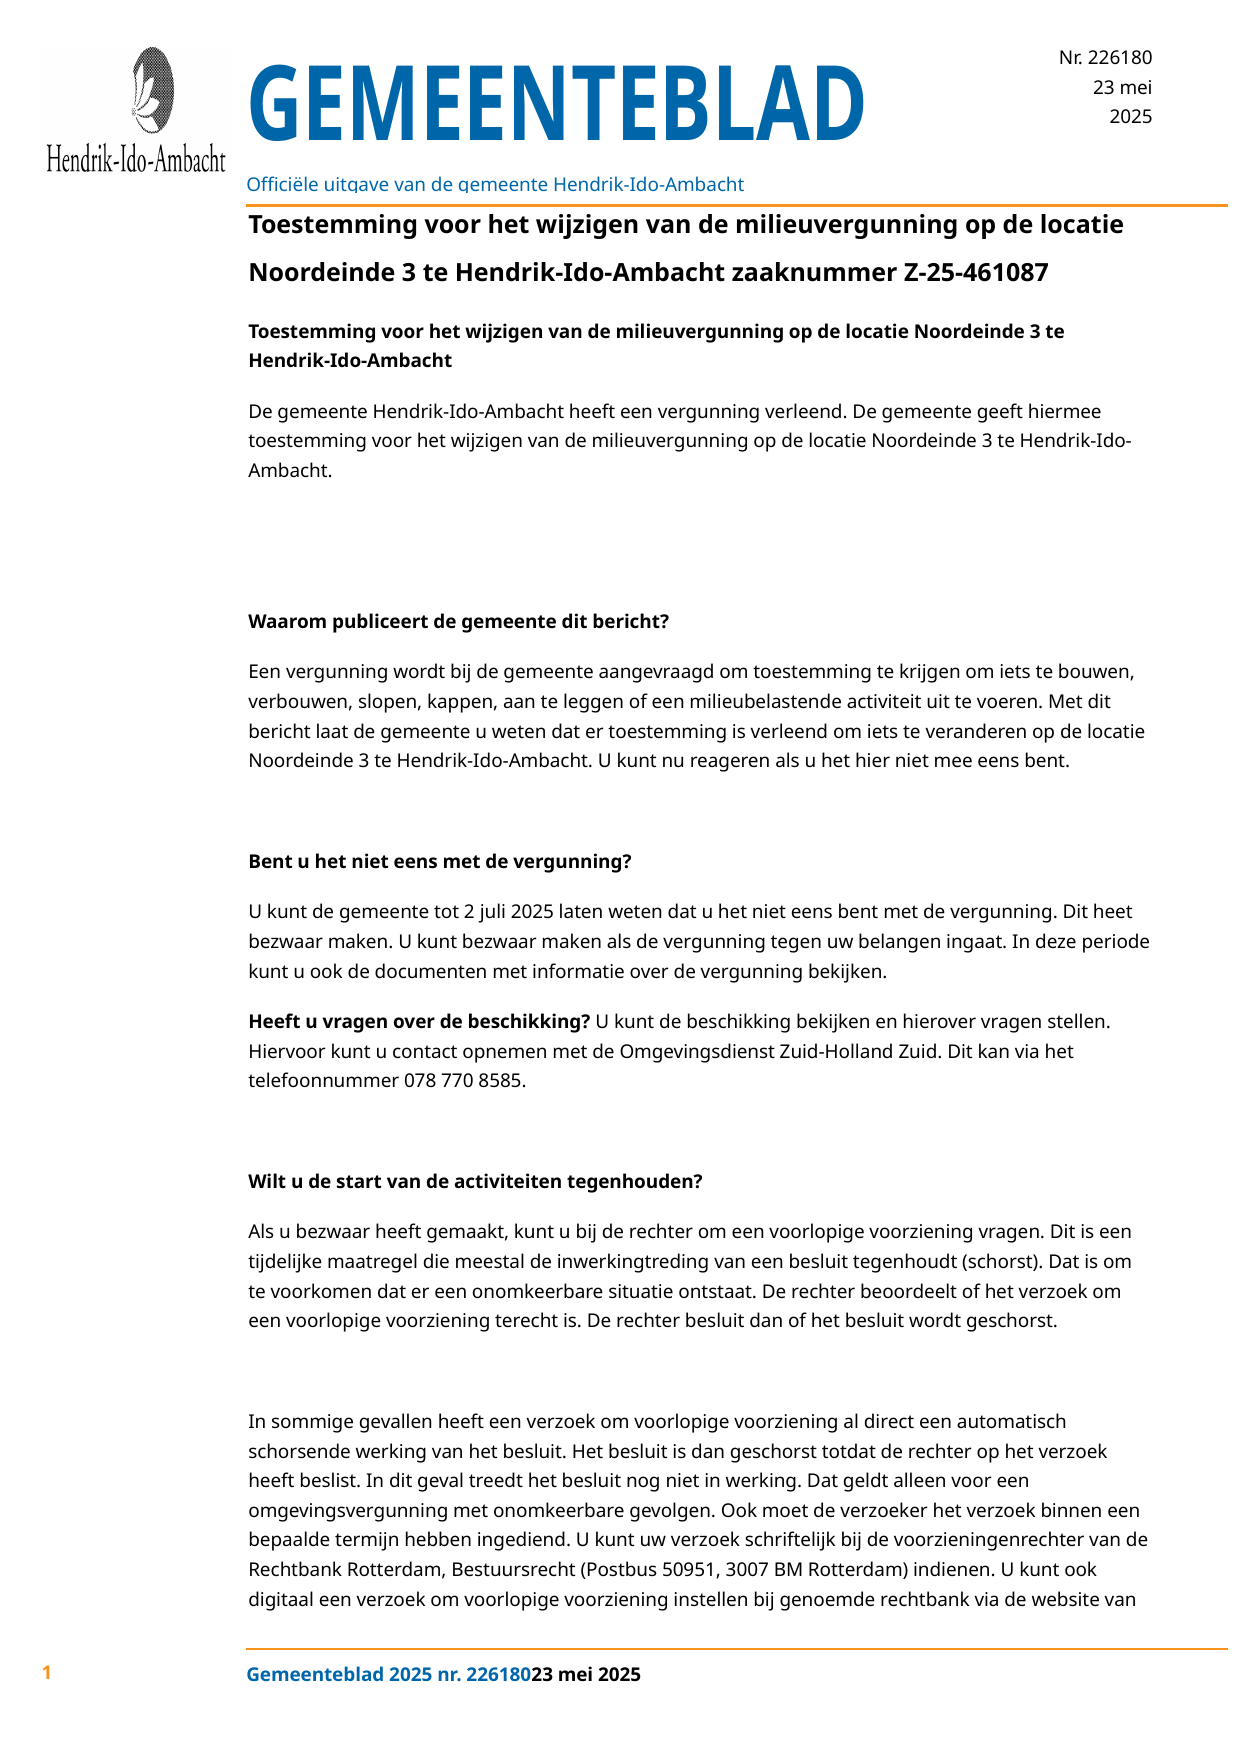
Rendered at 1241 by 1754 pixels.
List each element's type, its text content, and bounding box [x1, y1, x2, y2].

text Toestemming voor het wijzigen van de milieuvergunning op de locatie Noordeinde 3 te Hendrik-Ido-Ambacht zaaknummer Z-25-461087 [248, 207, 1152, 288]
text De gemeente Hendrik-Ido-Ambacht heeft een vergunning verleend. De gemeente geeft hiermee toestemming voor het wijzigen van de milieuvergunning op de locatie Noordeinde 3 te Hendrik-Ido-Ambacht. [248, 398, 1152, 483]
text Bent u het niet eens met de vergunning? [248, 848, 1152, 874]
text U kunt de gemeente tot 2 juli 2025 laten weten dat u het niet eens bent met de vergunning. Dit heet bezwaar maken. U kunt bezwaar maken als de vergunning tegen uw belangen ingaat. In deze periode kunt u ook de documenten met informatie over de vergunning bekijken. [248, 899, 1152, 984]
text Een vergunning wordt bij de gemeente aangevraagd om toestemming te krijgen om iets te bouwen, verbouwen, slopen, kappen, aan te leggen of een milieubelastende activiteit uit te voeren. Met dit bericht laat de gemeente u weten dat er toestemming is verleend om iets te veranderen op de locatie Noordeinde 3 te Hendrik-Ido-Ambacht. U kunt nu reageren als u het hier niet mee eens bent. [248, 659, 1152, 773]
text Waarom publiceert de gemeente dit bericht? [248, 608, 1152, 634]
text Heeft u vragen over de beschikking? U kunt de beschikking bekijken en hierover vragen stellen. Hiervoor kunt u contact opnemen met de Omgevingsdienst Zuid-Holland Zuid. Dit kan via het telefoonnummer 078 770 8585. [248, 1008, 1152, 1093]
text Wilt u de start van de activiteiten tegenhouden? [248, 1168, 1152, 1194]
text Toestemming voor het wijzigen van de milieuvergunning op de locatie Noordeinde 3 te Hendrik-Ido-Ambacht [248, 318, 1152, 373]
text Als u bezwaar heeft gemaakt, kunt u bij de rechter om een voorlopige voorziening vragen. Dit is een tijdelijke maatregel die meestal de inwerkingtreding van een besluit tegenhoudt (schorst). Dat is om te voorkomen dat er een onomkeerbare situatie ontstaat. De rechter beoordeelt of het verzoek om een voorlopige voorziening terecht is. De rechter besluit dan of het besluit wordt geschorst. [248, 1219, 1152, 1333]
text In sommige gevallen heeft een verzoek om voorlopige voorziening al direct een automatisch schorsende werking van het besluit. Het besluit is dan geschorst totdat de rechter op het verzoek heeft beslist. In dit geval treedt het besluit nog niet in werking. Dat geldt alleen voor een omgevingsvergunning met onomkeerbare gevolgen. Ook moet de verzoeker het verzoek binnen een bepaalde termijn hebben ingediend. U kunt uw verzoek schriftelijk bij de voorzieningenrechter van de Rechtbank Rotterdam, Bestuursrecht (Postbus 50951, 3007 BM Rotterdam) indienen. U kunt ook digitaal een verzoek om voorlopige voorziening instellen bij genoemde rechtbank via de website van [248, 1408, 1152, 1612]
picture [41, 47, 231, 172]
